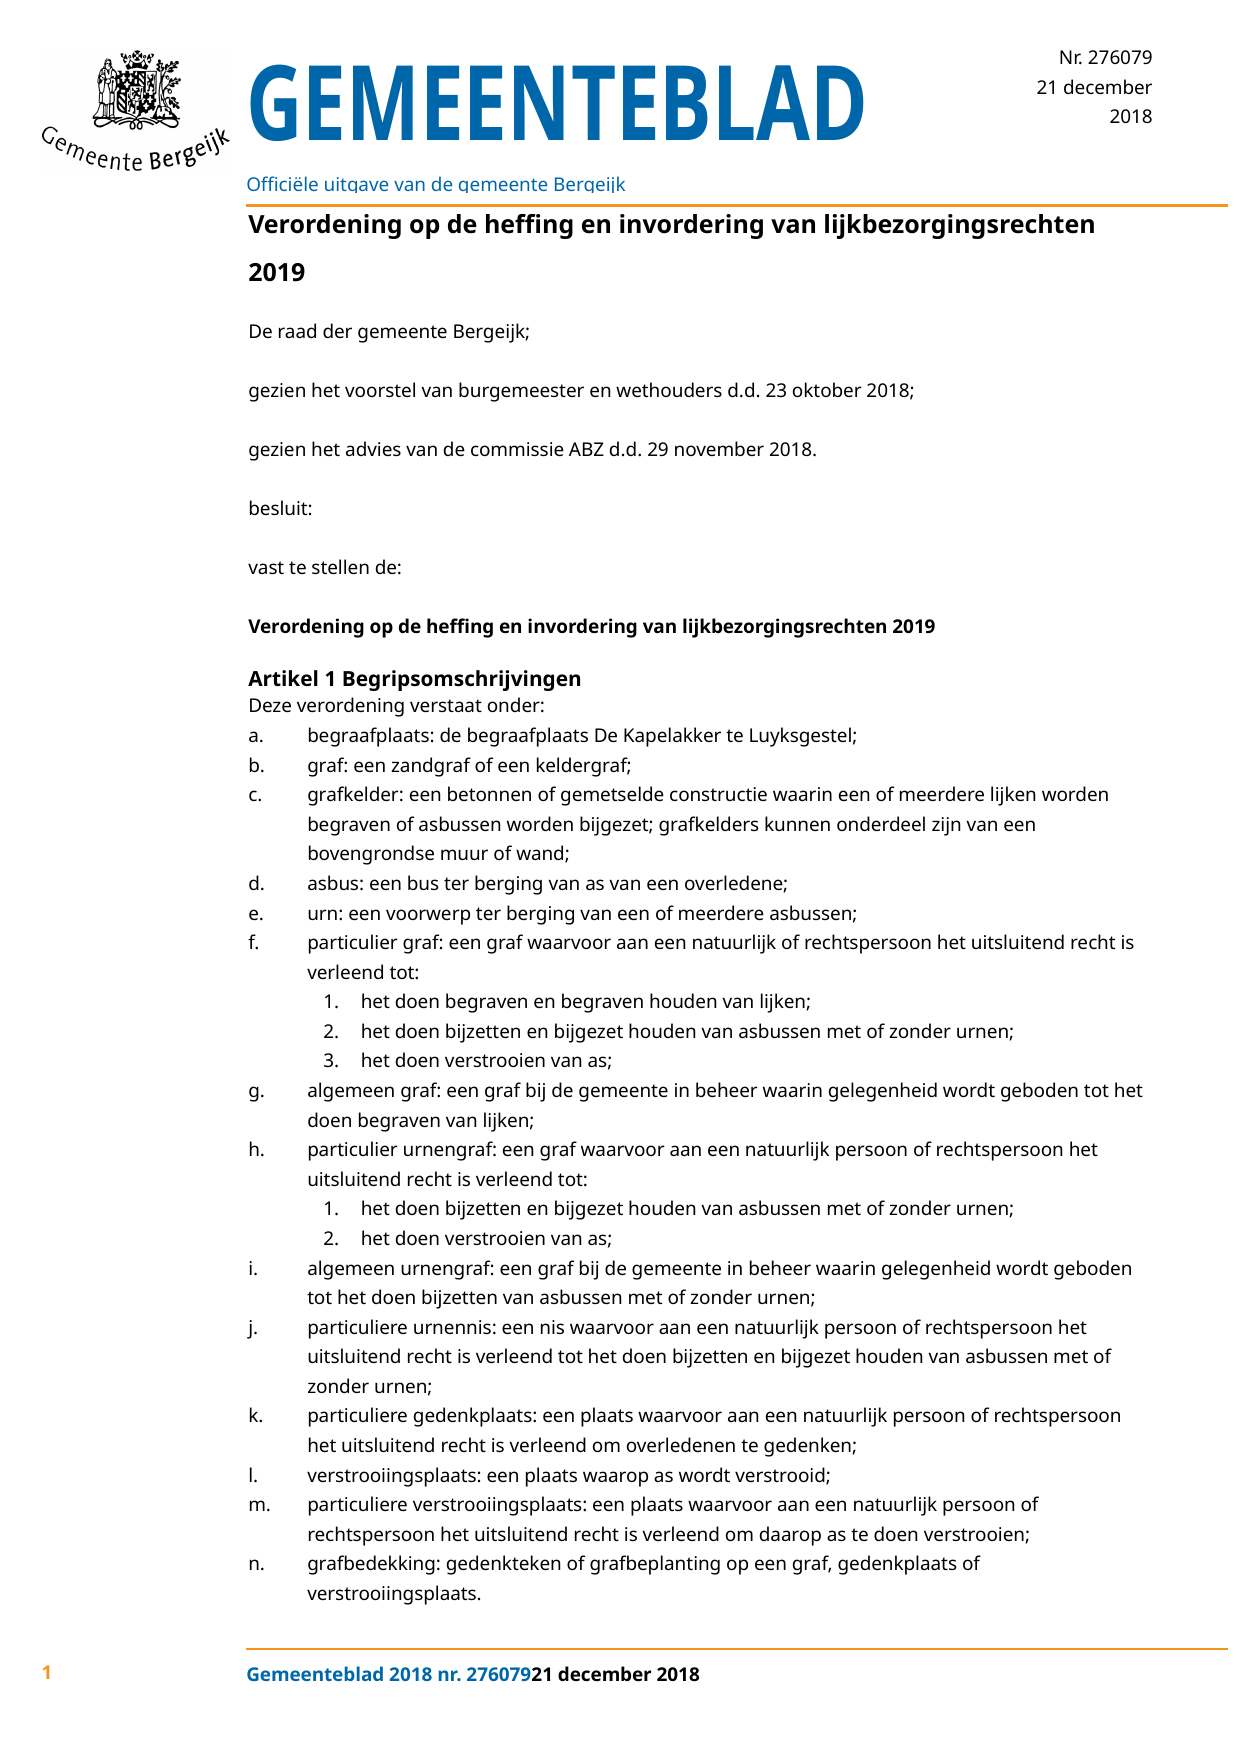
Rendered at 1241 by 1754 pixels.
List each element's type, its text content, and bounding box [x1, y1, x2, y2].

list het doen verstrooien van as; [323, 1225, 1152, 1251]
list het doen begraven en begraven houden van lijken; [323, 988, 1152, 1014]
list het doen verstrooien van as; [323, 1048, 1152, 1073]
text Verordening op de heffing en invordering van lijkbezorgingsrechten 2019 [248, 614, 1152, 639]
list het doen bijzetten en bijgezet houden van asbussen met of zonder urnen; [323, 1196, 1152, 1221]
list particuliere verstrooiingsplaats: een plaats waarvoor aan een natuurlijk persoon of rechtspersoon het uitsluitend recht is verleend om daarop as te doen verstrooien; [248, 1491, 1152, 1547]
list het doen bijzetten en bijgezet houden van asbussen met of zonder urnen; [323, 1018, 1152, 1044]
list particulier graf: een graf waarvoor aan een natuurlijk of rechtspersoon het uitsluitend recht is verleend tot: [248, 929, 1152, 984]
list urn: een voorwerp ter berging van een of meerdere asbussen; [248, 900, 1152, 925]
list particuliere gedenkplaats: een plaats waarvoor aan een natuurlijk persoon of rechtspersoon het uitsluitend recht is verleend om overledenen te gedenken; [248, 1403, 1152, 1458]
text De raad der gemeente Bergeijk; [248, 318, 1152, 344]
text gezien het advies van de commissie ABZ d.d. 29 november 2018. [248, 436, 1152, 462]
text Artikel 1 Begripsomschrijvingen [248, 664, 1152, 693]
list particuliere urnennis: een nis waarvoor aan een natuurlijk persoon of rechtspersoon het uitsluitend recht is verleend tot het doen bijzetten en bijgezet houden van asbussen met of zonder urnen; [248, 1314, 1152, 1399]
list graf: een zandgraf of een keldergraf; [248, 752, 1152, 777]
list grafkelder: een betonnen of gemetselde constructie waarin een of meerdere lijken worden begraven of asbussen worden bijgezet; grafkelders kunnen onderdeel zijn van een bovengrondse muur of wand; [248, 781, 1152, 866]
list asbus: een bus ter berging van as van een overledene; [248, 870, 1152, 896]
list algemeen urnengraf: een graf bij de gemeente in beheer waarin gelegenheid wordt geboden tot het doen bijzetten van asbussen met of zonder urnen; [248, 1255, 1152, 1310]
text vast te stellen de: [248, 554, 1152, 580]
list grafbedekking: gedenkteken of grafbeplanting op een graf, gedenkplaats of verstrooiingsplaats. [248, 1551, 1152, 1606]
text gezien het voorstel van burgemeester en wethouders d.d. 23 oktober 2018; [248, 377, 1152, 403]
list algemeen graf: een graf bij de gemeente in beheer waarin gelegenheid wordt geboden tot het doen begraven van lijken; [248, 1077, 1152, 1132]
list particulier urnengraf: een graf waarvoor aan een natuurlijk persoon of rechtspersoon het uitsluitend recht is verleend tot: [248, 1136, 1152, 1192]
list verstrooiingsplaats: een plaats waarop as wordt verstrooid; [248, 1462, 1152, 1487]
picture [41, 47, 231, 172]
text besluit: [248, 495, 1152, 521]
list begraafplaats: de begraafplaats De Kapelakker te Luyksgestel; [248, 722, 1152, 748]
text Deze verordening verstaat onder: [248, 693, 1152, 718]
text Verordening op de heffing en invordering van lijkbezorgingsrechten 2019 [248, 207, 1152, 288]
